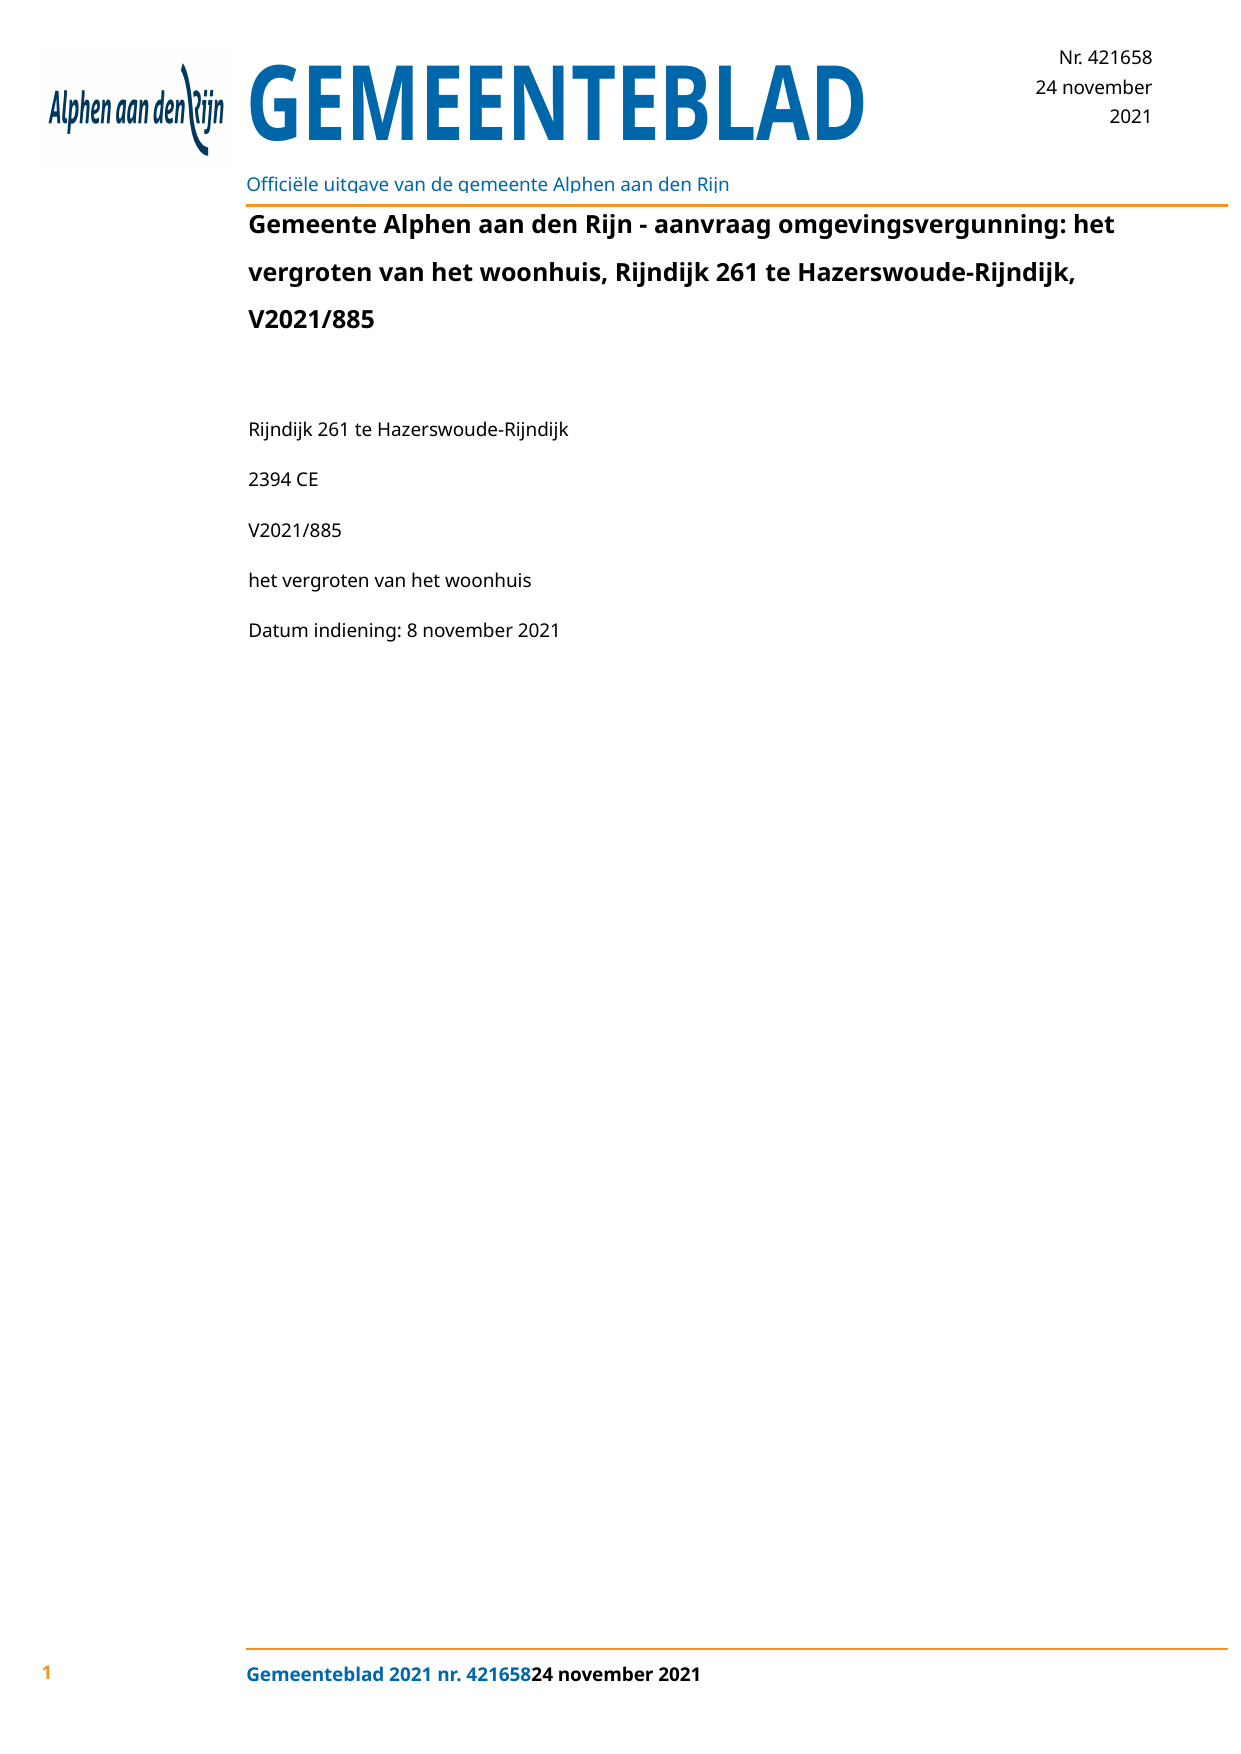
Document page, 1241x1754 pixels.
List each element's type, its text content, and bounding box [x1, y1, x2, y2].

text Gemeente Alphen aan den Rijn - aanvraag omgevingsvergunning: het vergroten van het woonhuis, Rijndijk 261 te Hazerswoude-Rijndijk, V2021/885 [248, 207, 1152, 336]
text V2021/885 [248, 517, 1152, 542]
text Rijndijk 261 te Hazerswoude-Rijndijk [248, 416, 1152, 442]
text het vergroten van het woonhuis [248, 567, 1152, 593]
text 2394 CE [248, 466, 1152, 492]
picture [41, 47, 231, 172]
text Datum indiening: 8 november 2021 [248, 618, 1152, 643]
